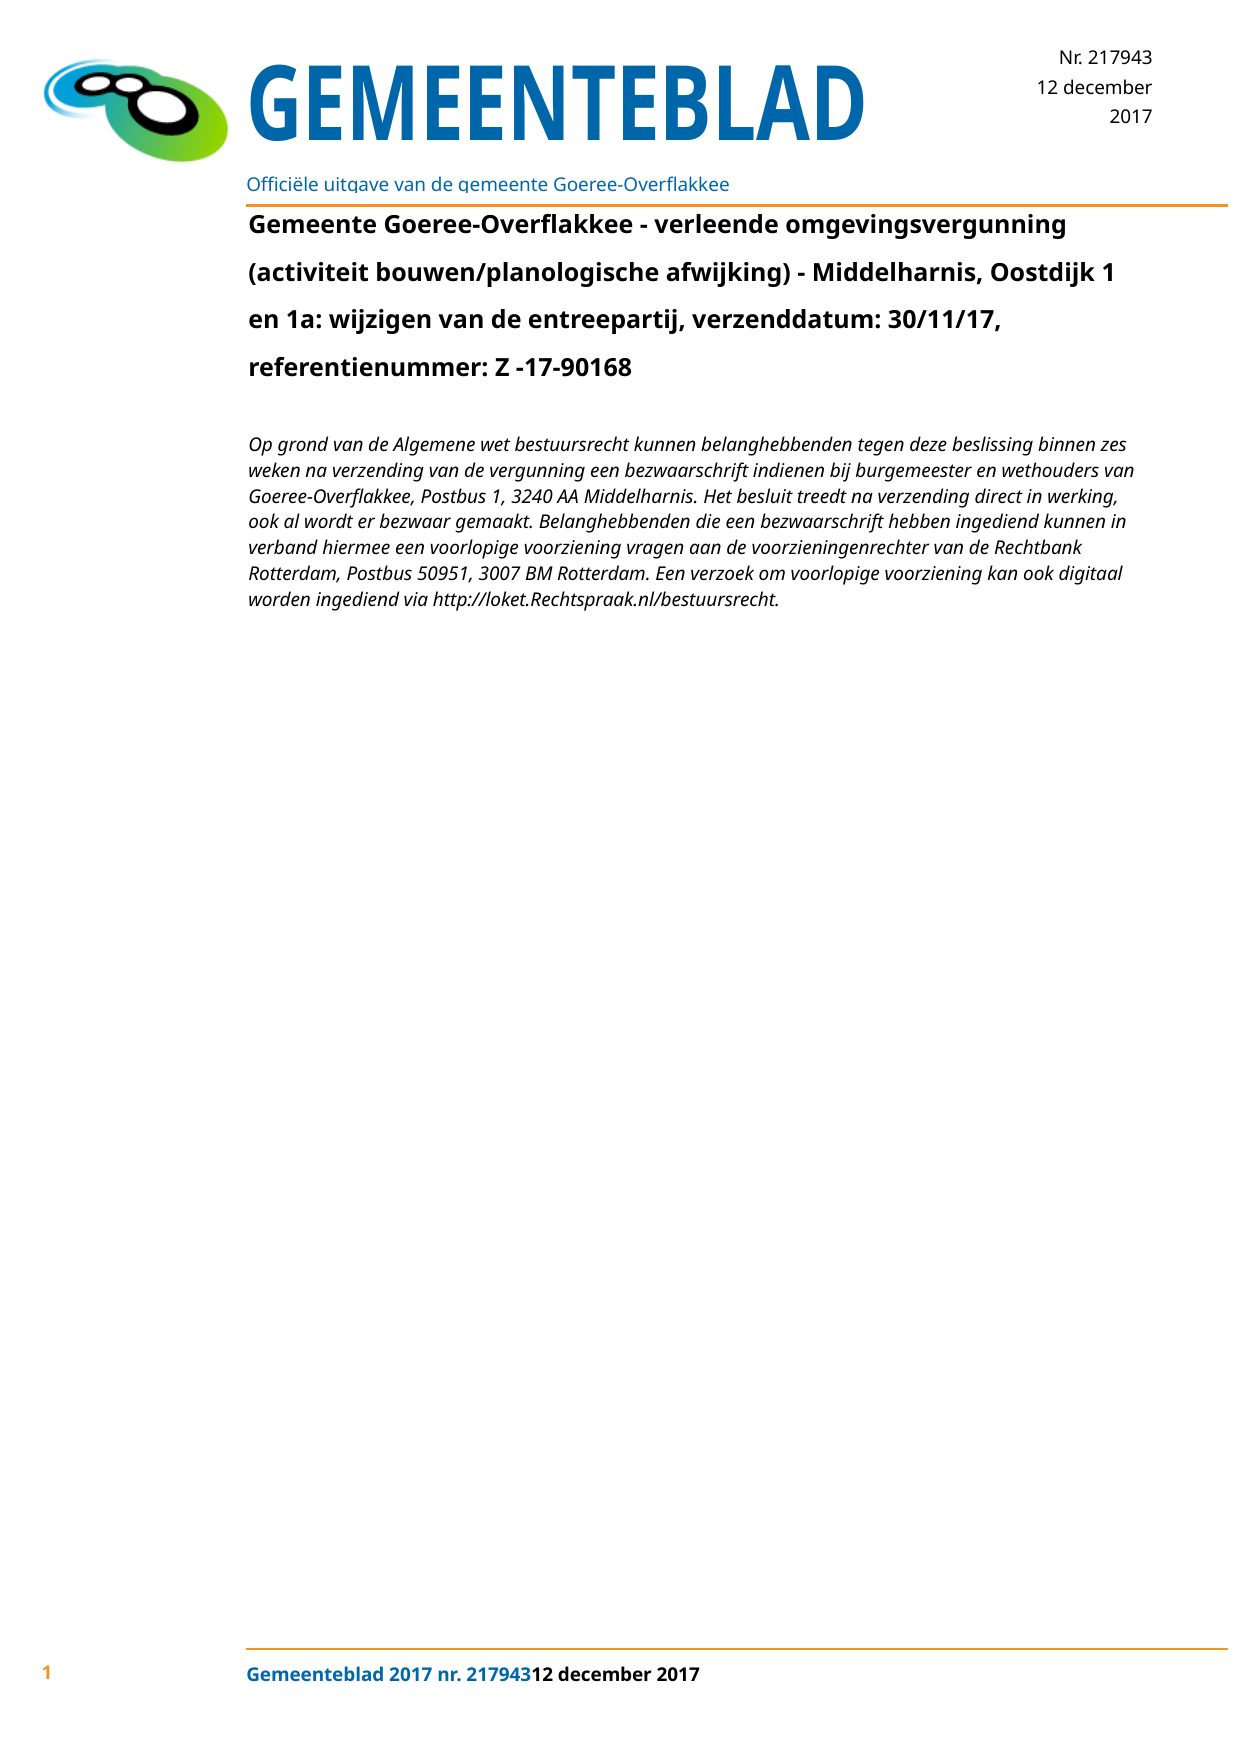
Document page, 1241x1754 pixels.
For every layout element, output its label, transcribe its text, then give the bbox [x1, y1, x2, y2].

picture [41, 47, 231, 172]
text Gemeente Goeree-Overflakkee - verleende omgevingsvergunning (activiteit bouwen/planologische afwijking) - Middelharnis, Oostdijk 1 en 1a: wijzigen van de entreepartij, verzenddatum: 30/11/17, referentienummer: Z -17-90168 [248, 207, 1152, 384]
text Op grond van de Algemene wet bestuursrecht kunnen belanghebbenden tegen deze beslissing binnen zes weken na verzending van de vergunning een bezwaarschrift indienen bij burgemeester en wethouders van Goeree-Overflakkee, Postbus 1, 3240 AA Middelharnis. Het besluit treedt na verzending direct in werking, ook al wordt er bezwaar gemaakt. Belanghebbenden die een bezwaarschrift hebben ingediend kunnen in verband hiermee een voorlopige voorziening vragen aan de voorzieningenrechter van de Rechtbank Rotterdam, Postbus 50951, 3007 BM Rotterdam. Een verzoek om voorlopige voorziening kan ook digitaal worden ingediend via http://loket.Rechtspraak.nl/bestuursrecht. [248, 431, 1152, 611]
